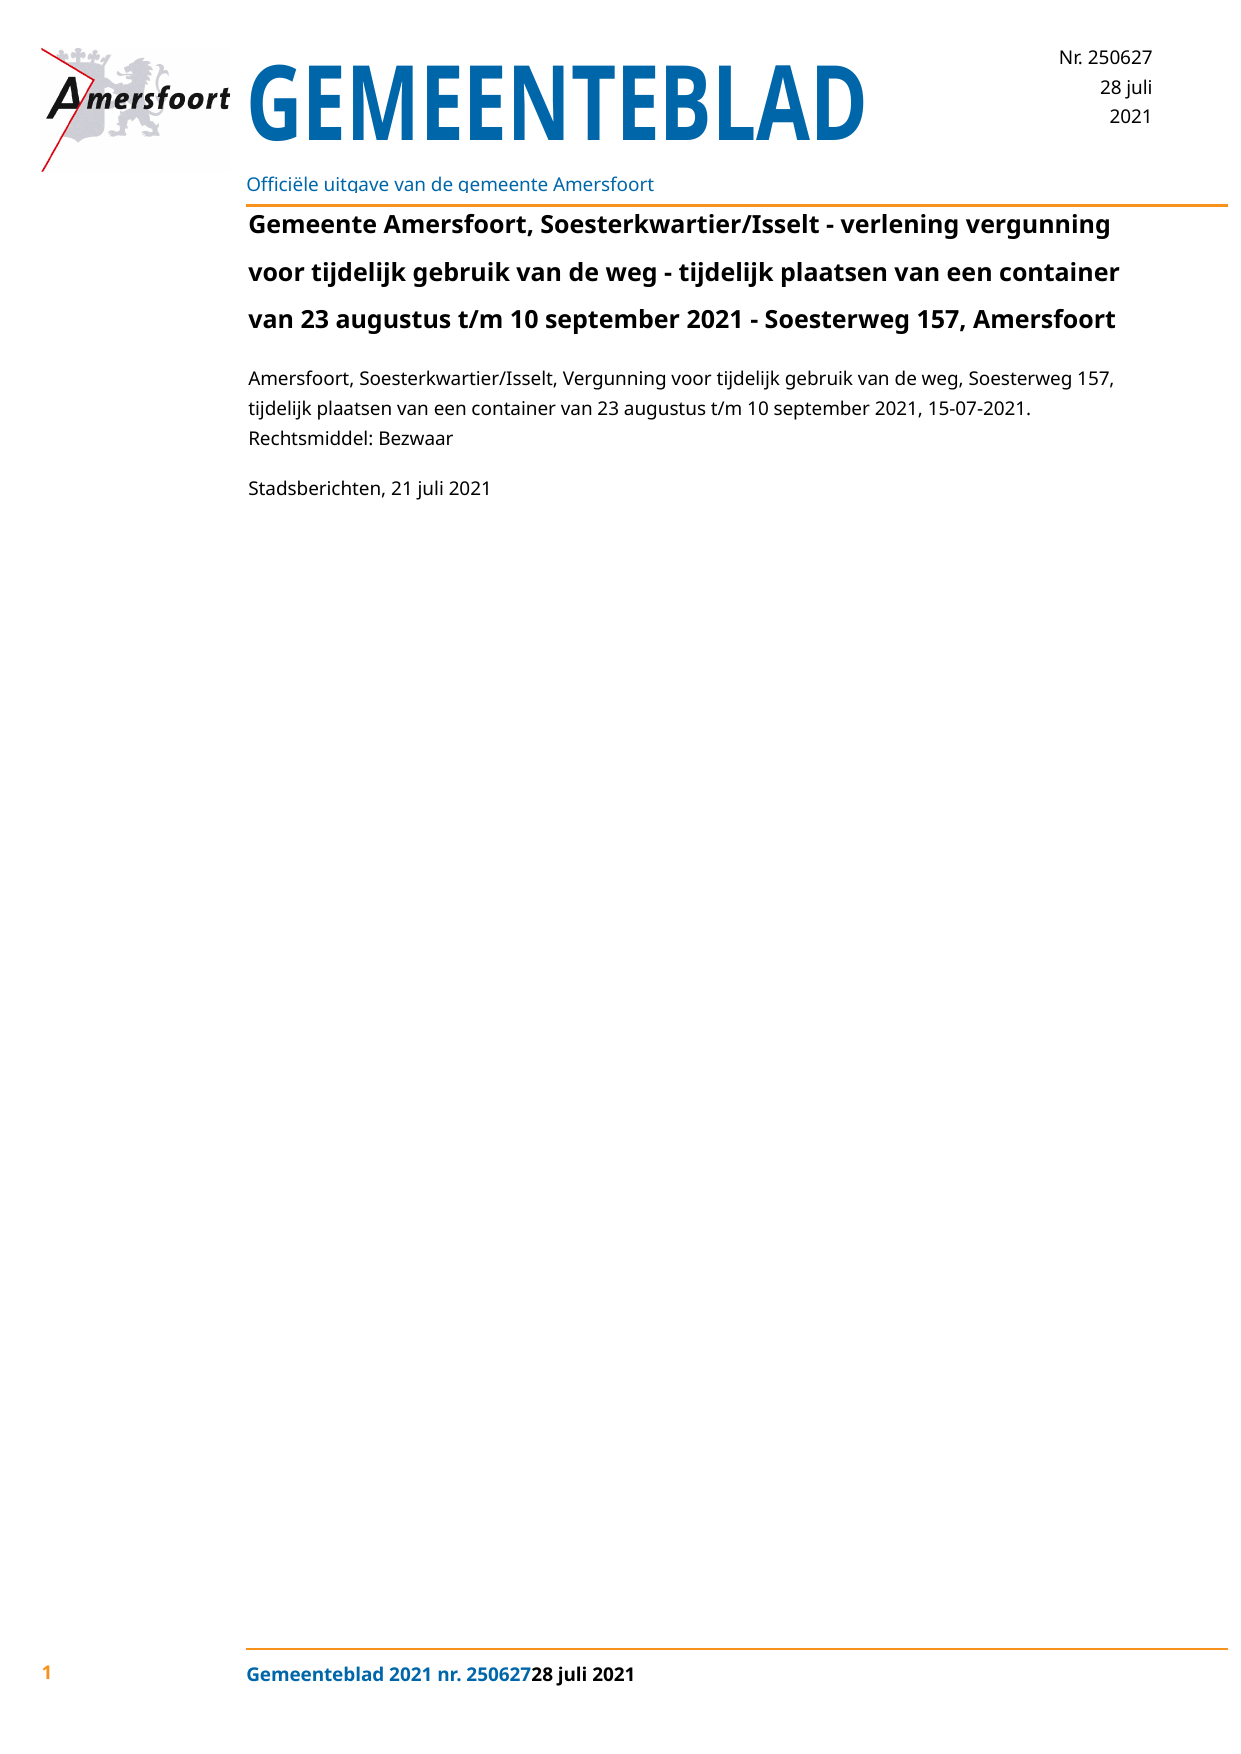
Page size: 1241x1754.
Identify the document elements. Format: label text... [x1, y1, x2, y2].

text Amersfoort, Soesterkwartier/Isselt, Vergunning voor tijdelijk gebruik van de weg, Soesterweg 157, tijdelijk plaatsen van een container van 23 augustus t/m 10 september 2021, 15-07-2021. Rechtsmiddel: Bezwaar [248, 366, 1152, 450]
text Stadsberichten, 21 juli 2021 [248, 475, 1152, 501]
picture [41, 47, 231, 172]
text Gemeente Amersfoort, Soesterkwartier/Isselt - verlening vergunning voor tijdelijk gebruik van de weg - tijdelijk plaatsen van een container van 23 augustus t/m 10 september 2021 - Soesterweg 157, Amersfoort [248, 207, 1152, 336]
